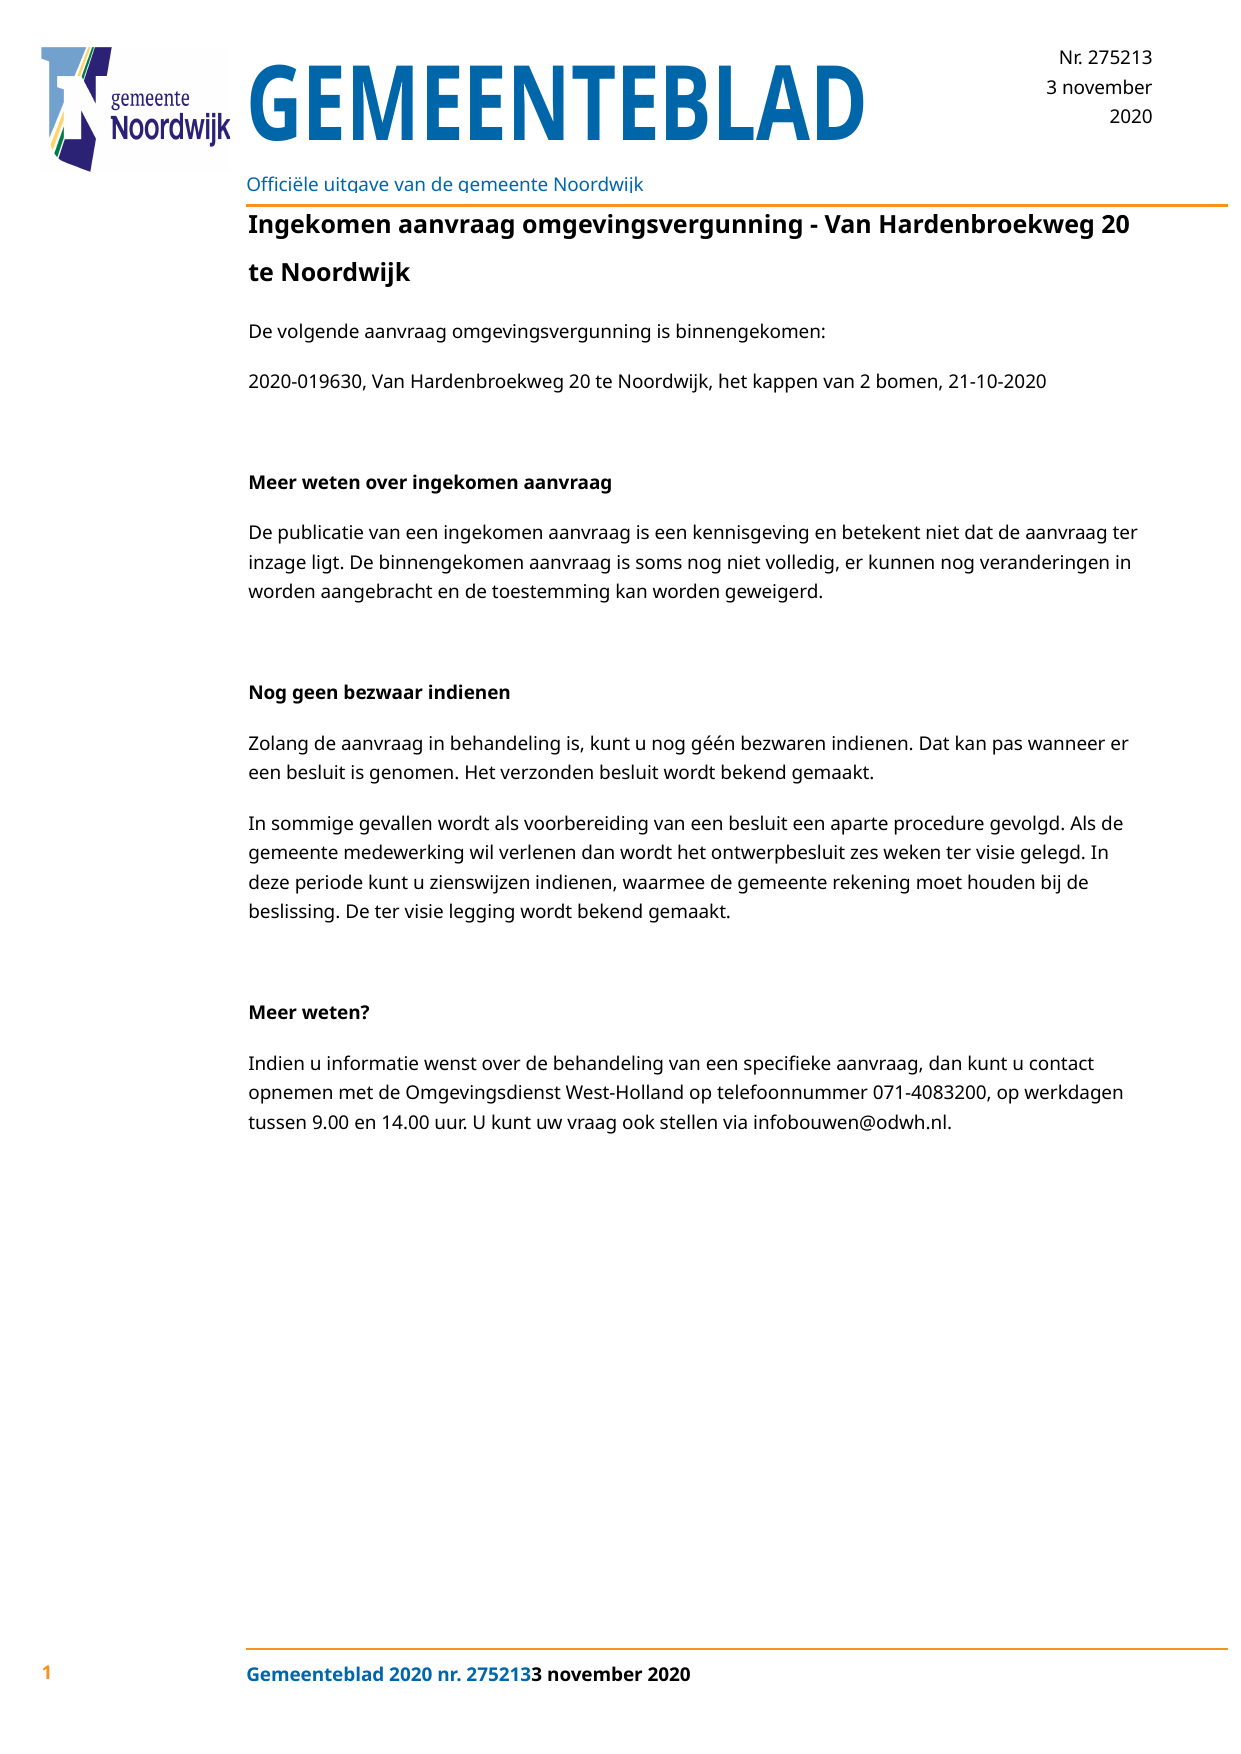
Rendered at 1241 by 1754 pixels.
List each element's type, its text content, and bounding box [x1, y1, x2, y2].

text In sommige gevallen wordt als voorbereiding van een besluit een aparte procedure gevolgd. Als de gemeente medewerking wil verlenen dan wordt het ontwerpbesluit zes weken ter visie gelegd. In deze periode kunt u zienswijzen indienen, waarmee de gemeente rekening moet houden bij de beslissing. De ter visie legging wordt bekend gemaakt. [248, 810, 1152, 924]
text Ingekomen aanvraag omgevingsvergunning - Van Hardenbroekweg 20 te Noordwijk [248, 207, 1152, 288]
text Meer weten over ingekomen aanvraag [248, 469, 1152, 495]
text De volgende aanvraag omgevingsvergunning is binnengekomen: [248, 318, 1152, 344]
text Nog geen bezwaar indienen [248, 679, 1152, 705]
text Meer weten? [248, 999, 1152, 1025]
text De publicatie van een ingekomen aanvraag is een kennisgeving en betekent niet dat de aanvraag ter inzage ligt. De binnengekomen aanvraag is soms nog niet volledig, er kunnen nog veranderingen in worden aangebracht en de toestemming kan worden geweigerd. [248, 519, 1152, 604]
picture [41, 47, 231, 172]
text Zolang de aanvraag in behandeling is, kunt u nog géén bezwaren indienen. Dat kan pas wanneer er een besluit is genomen. Het verzonden besluit wordt bekend gemaakt. [248, 730, 1152, 785]
text 2020-019630, Van Hardenbroekweg 20 te Noordwijk, het kappen van 2 bomen, 21-10-2020 [248, 368, 1152, 394]
text Indien u informatie wenst over de behandeling van een specifieke aanvraag, dan kunt u contact opnemen met de Omgevingsdienst West-Holland op telefoonnummer 071-4083200, op werkdagen tussen 9.00 en 14.00 uur. U kunt uw vraag ook stellen via infobouwen@odwh.nl. [248, 1050, 1152, 1135]
